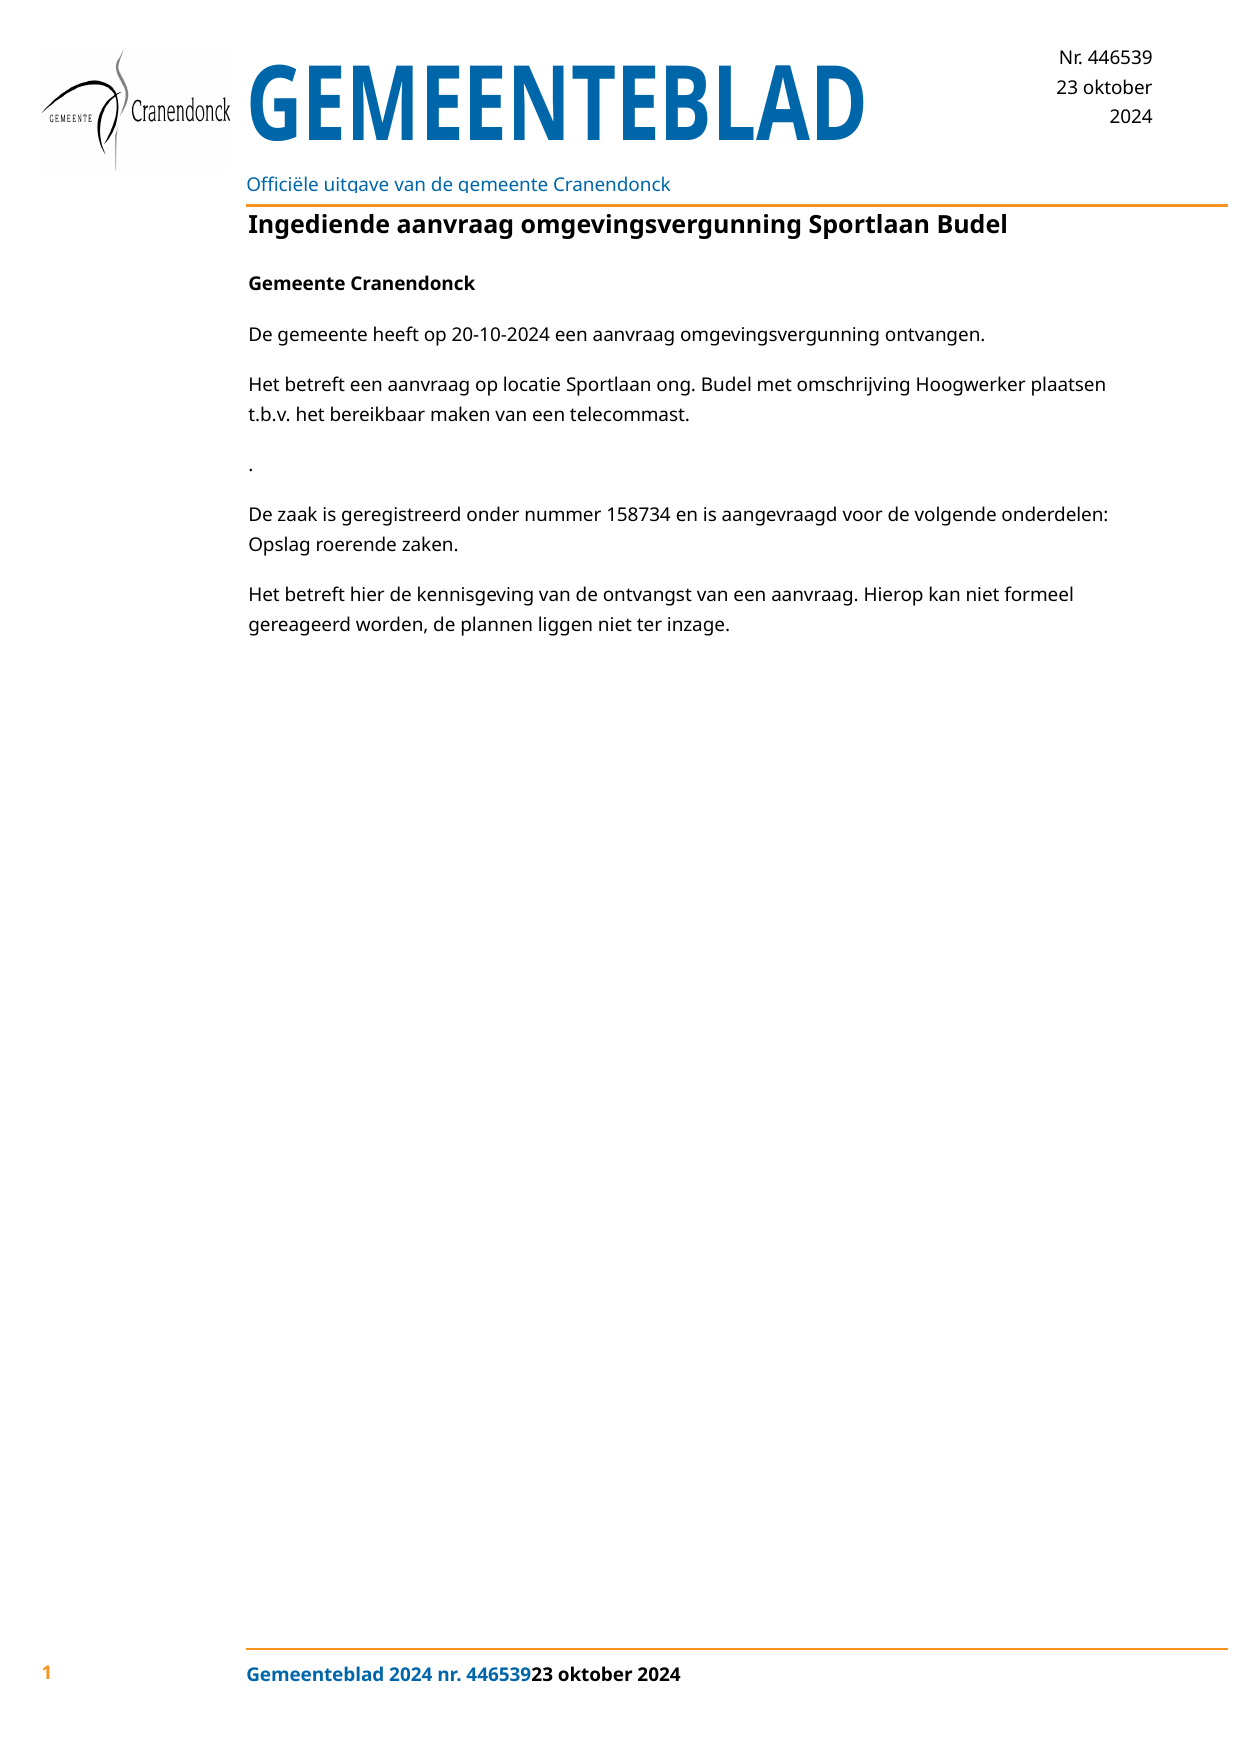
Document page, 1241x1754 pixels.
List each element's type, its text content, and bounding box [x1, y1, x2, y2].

text . [248, 451, 1152, 477]
text Het betreft hier de kennisgeving van de ontvangst van een aanvraag. Hierop kan niet formeel gereageerd worden, de plannen liggen niet ter inzage. [248, 582, 1152, 637]
picture [41, 47, 231, 172]
text Gemeente Cranendonck [248, 270, 1152, 296]
text De gemeente heeft op 20-10-2024 een aanvraag omgevingsvergunning ontvangen. [248, 321, 1152, 346]
text De zaak is geregistreerd onder nummer 158734 en is aangevraagd voor de volgende onderdelen: Opslag roerende zaken. [248, 502, 1152, 557]
text Ingediende aanvraag omgevingsvergunning Sportlaan Budel [248, 207, 1152, 241]
text Het betreft een aanvraag op locatie Sportlaan ong. Budel met omschrijving Hoogwerker plaatsen t.b.v. het bereikbaar maken van een telecommast. [248, 371, 1152, 426]
